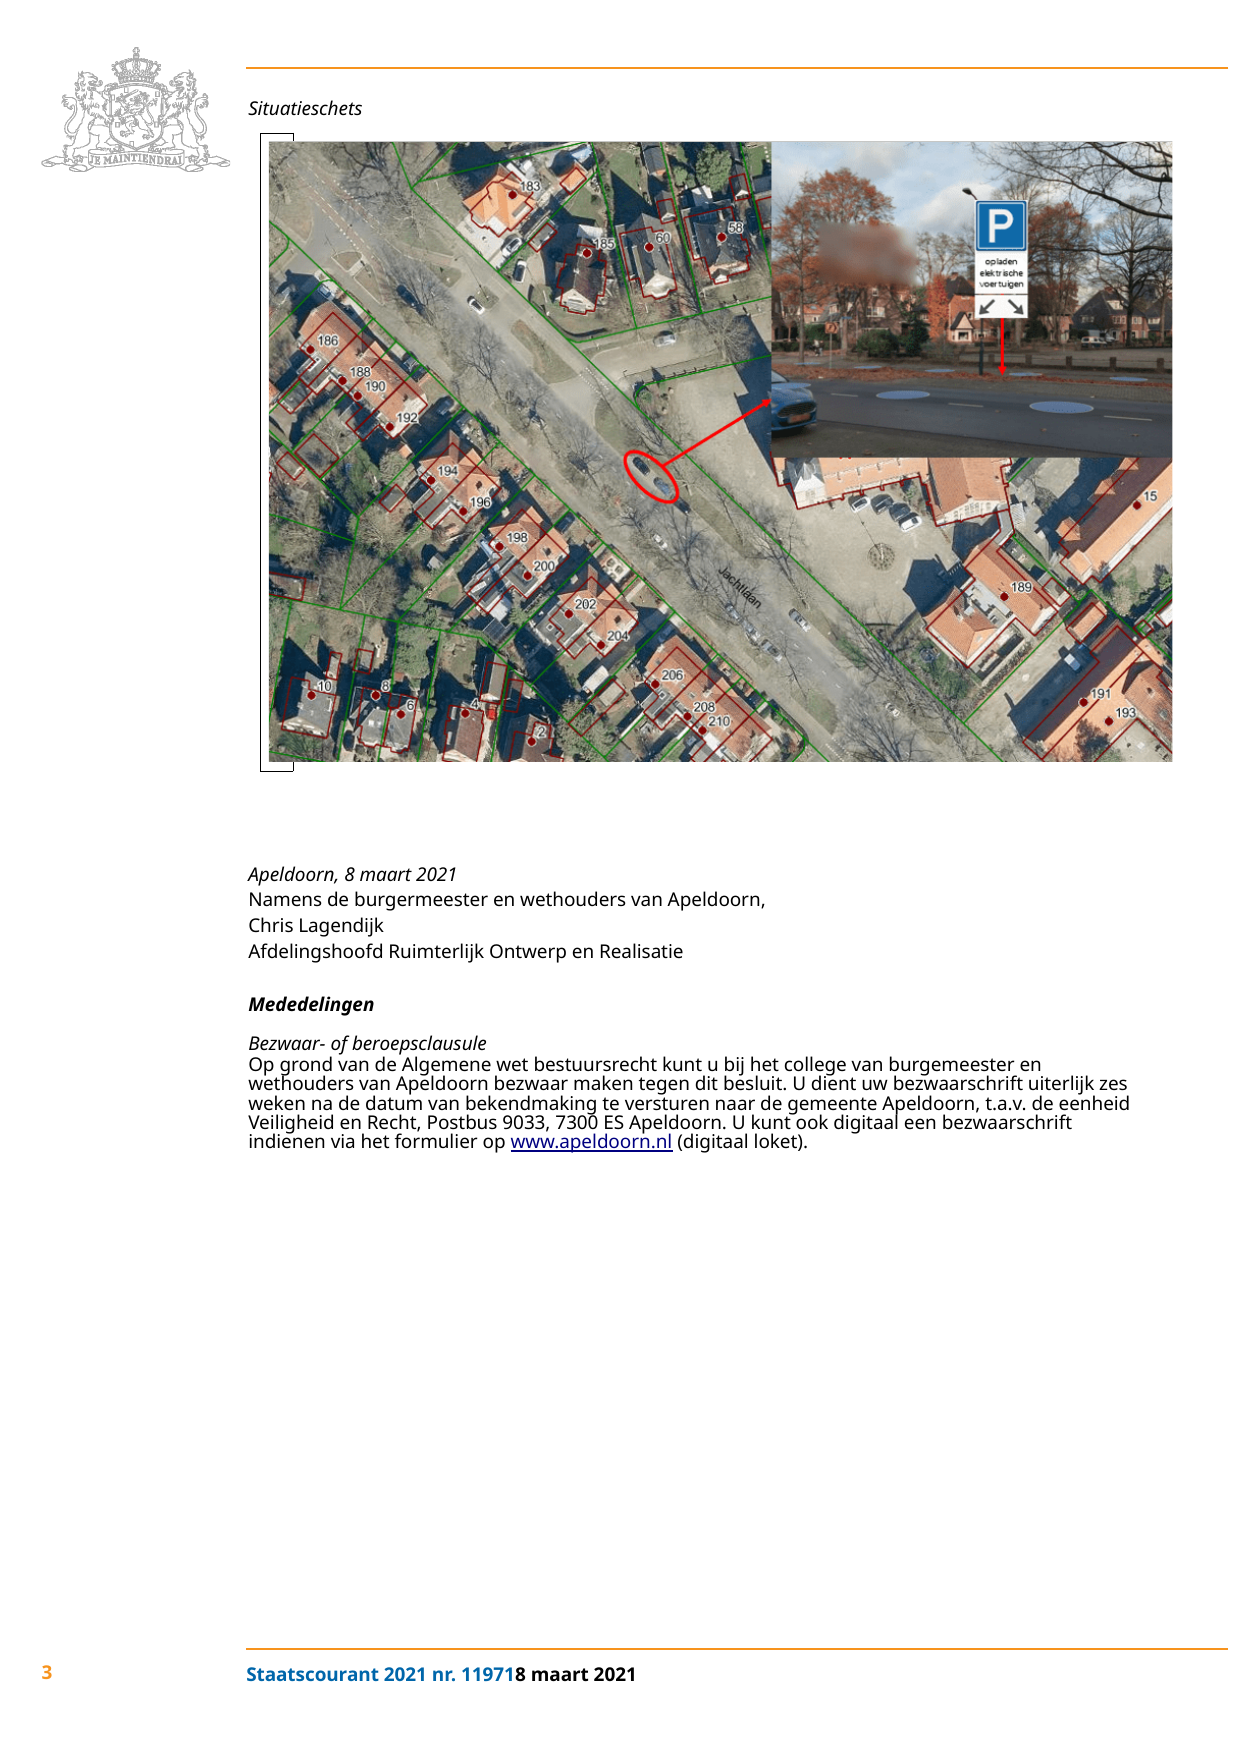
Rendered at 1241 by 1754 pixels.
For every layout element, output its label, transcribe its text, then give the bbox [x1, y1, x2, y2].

text Apeldoorn, 8 maart 2021 [248, 861, 1152, 887]
text Mededelingen [248, 991, 1152, 1017]
text Afdelingshoofd Ruimterlijk Ontwerp en Realisatie [248, 938, 1152, 964]
text Op grond van de Algemene wet bestuursrecht kunt u bij het college van burgemeester en wethouders van Apeldoorn bezwaar maken tegen dit besluit. U dient uw bezwaarschrift uiterlijk zes weken na de datum van bekendmaking te versturen naar de gemeente Apeldoorn, t.a.v. de eenheid Veiligheid en Recht, Postbus 9033, 7300 ES Apeldoorn. U kunt ook digitaal een bezwaarschrift indienen via het formulier op www.apeldoorn.nl (digitaal loket). [248, 1056, 1152, 1152]
text Situatieschets [248, 95, 1152, 121]
text Bezwaar- of beroepsclausule [248, 1030, 1152, 1056]
picture [268, 141, 1173, 762]
picture [41, 47, 231, 172]
text Chris Lagendijk [248, 912, 1152, 938]
text Namens de burgermeester en wethouders van Apeldoorn, [248, 887, 1152, 912]
